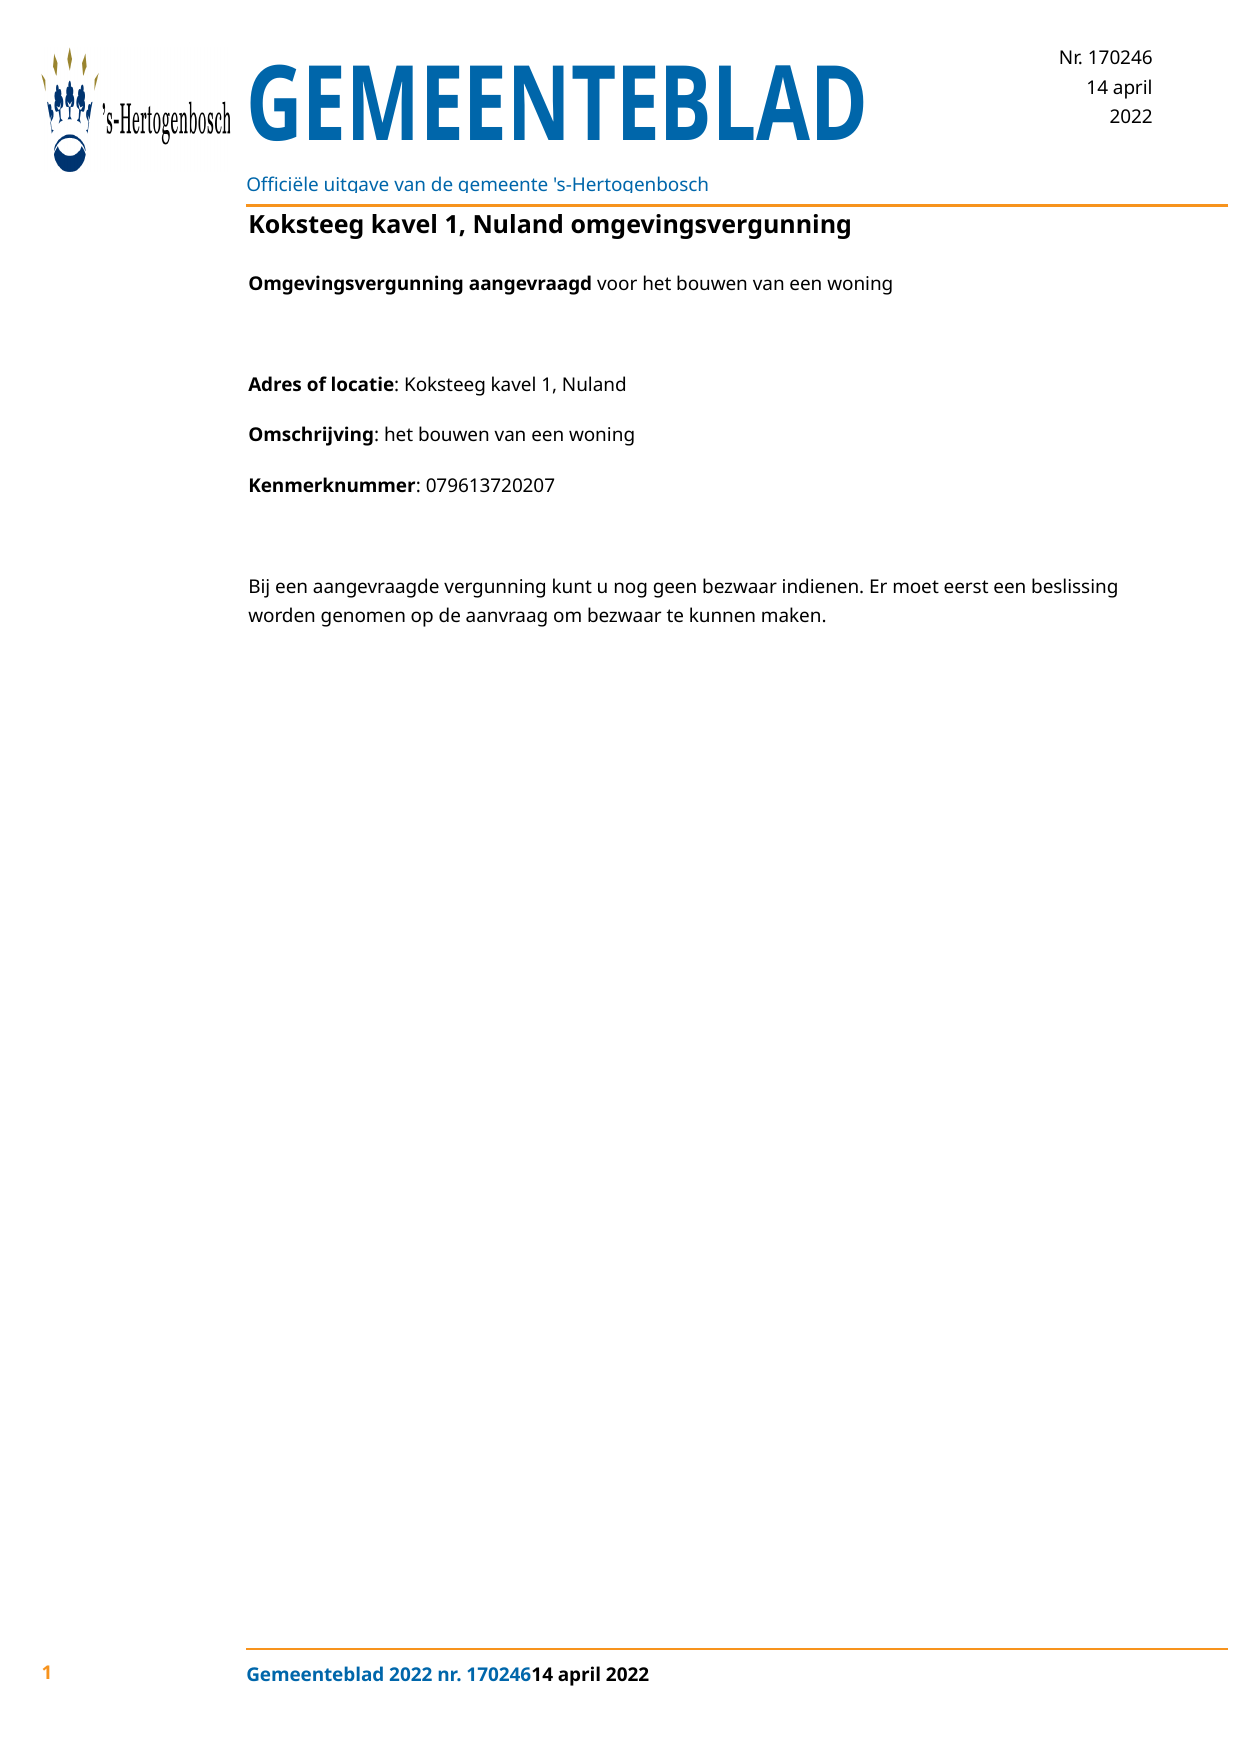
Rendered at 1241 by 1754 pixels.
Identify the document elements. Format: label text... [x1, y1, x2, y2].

text Kenmerknummer: 079613720207 [248, 472, 1152, 498]
text Omgevingsvergunning aangevraagd voor het bouwen van een woning [248, 270, 1152, 296]
picture [41, 47, 231, 172]
text Adres of locatie: Koksteeg kavel 1, Nuland [248, 371, 1152, 397]
text Bij een aangevraagde vergunning kunt u nog geen bezwaar indienen. Er moet eerst een beslissing worden genomen op de aanvraag om bezwaar te kunnen maken. [248, 573, 1152, 628]
text Koksteeg kavel 1, Nuland omgevingsvergunning [248, 207, 1152, 241]
text Omschrijving: het bouwen van een woning [248, 422, 1152, 447]
